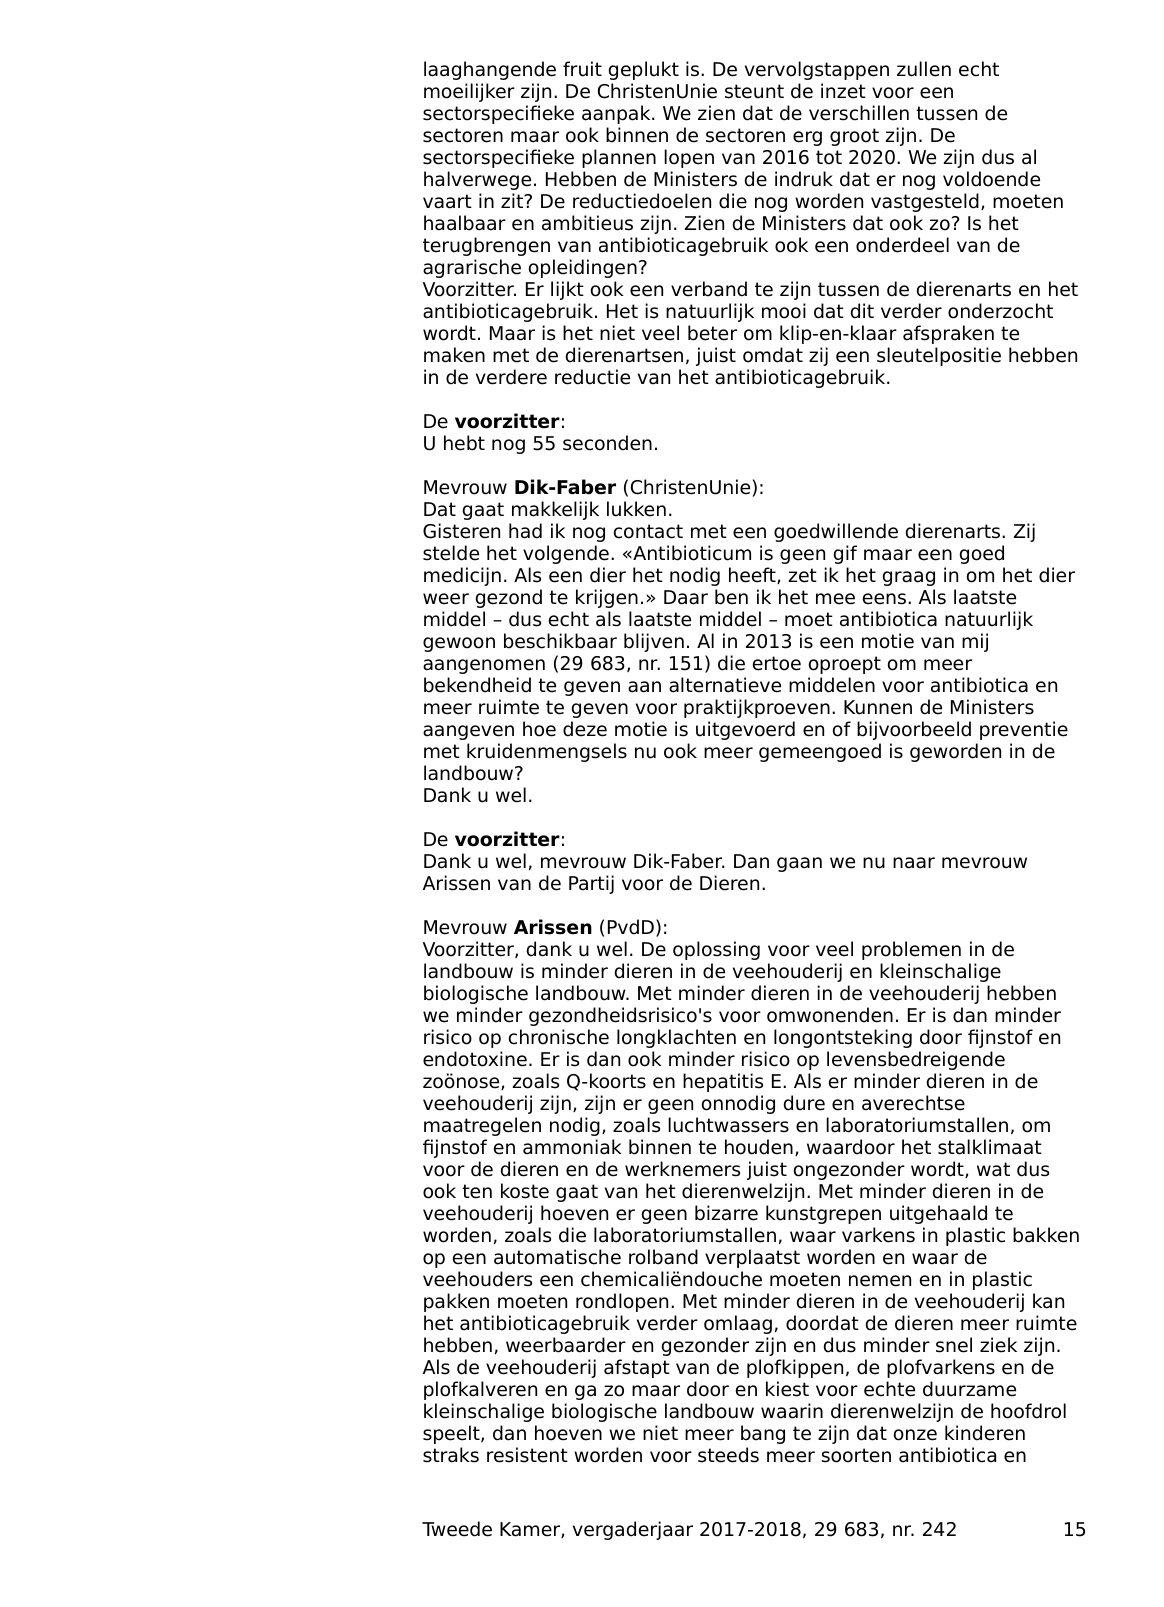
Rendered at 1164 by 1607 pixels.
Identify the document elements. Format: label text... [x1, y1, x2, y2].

text Mevrouw Dik-Faber (ChristenUnie): [422, 477, 1087, 499]
text Dank u wel. [422, 785, 1087, 807]
text Dat gaat makkelijk lukken. [422, 499, 1087, 521]
text laaghangende fruit geplukt is. De vervolgstappen zullen echt moeilijker zijn. De ChristenUnie steunt de inzet voor een sectorspecifieke aanpak. We zien dat de verschillen tussen de sectoren maar ook binnen de sectoren erg groot zijn. De sectorspecifieke plannen lopen van 2016 tot 2020. We zijn dus al halverwege. Hebben de Ministers de indruk dat er nog voldoende vaart in zit? De reductiedoelen die nog worden vastgesteld, moeten haalbaar en ambitieus zijn. Zien de Ministers dat ook zo? Is het terugbrengen van antibioticagebruik ook een onderdeel van de agrarische opleidingen? [422, 59, 1087, 279]
text U hebt nog 55 seconden. [422, 433, 1087, 455]
text Voorzitter, dank u wel. De oplossing voor veel problemen in de landbouw is minder dieren in de veehouderij en kleinschalige biologische landbouw. Met minder dieren in de veehouderij hebben we minder gezondheidsrisico's voor omwonenden. Er is dan minder risico op chronische longklachten en longontsteking door fijnstof en endotoxine. Er is dan ook minder risico op levensbedreigende zoönose, zoals Q-koorts en hepatitis E. Als er minder dieren in de veehouderij zijn, zijn er geen onnodig dure en averechtse maatregelen nodig, zoals luchtwassers en laboratoriumstallen, om fijnstof en ammoniak binnen te houden, waardoor het stalklimaat voor de dieren en de werknemers juist ongezonder wordt, wat dus ook ten koste gaat van het dierenwelzijn. Met minder dieren in de veehouderij hoeven er geen bizarre kunstgrepen uitgehaald te worden, zoals die laboratoriumstallen, waar varkens in plastic bakken op een automatische rolband verplaatst worden en waar de veehouders een chemicaliëndouche moeten nemen en in plastic pakken moeten rondlopen. Met minder dieren in de veehouderij kan het antibioticagebruik verder omlaag, doordat de dieren meer ruimte hebben, weerbaarder en gezonder zijn en dus minder snel ziek zijn. Als de veehouderij afstapt van de plofkippen, de plofvarkens en de plofkalveren en ga zo maar door en kiest voor echte duurzame kleinschalige biologische landbouw waarin dierenwelzijn de hoofdrol speelt, dan hoeven we niet meer bang te zijn dat onze kinderen straks resistent worden voor steeds meer soorten antibiotica en [422, 939, 1087, 1467]
text Voorzitter. Er lijkt ook een verband te zijn tussen de dierenarts en het antibioticagebruik. Het is natuurlijk mooi dat dit verder onderzocht wordt. Maar is het niet veel beter om klip-en-klaar afspraken te maken met de dierenartsen, juist omdat zij een sleutelpositie hebben in de verdere reductie van het antibioticagebruik. [422, 279, 1087, 389]
text De voorzitter: [422, 829, 1087, 851]
text Dank u wel, mevrouw Dik-Faber. Dan gaan we nu naar mevrouw Arissen van de Partij voor de Dieren. [422, 851, 1087, 895]
text De voorzitter: [422, 411, 1087, 433]
text Mevrouw Arissen (PvdD): [422, 917, 1087, 939]
text Gisteren had ik nog contact met een goedwillende dierenarts. Zij stelde het volgende. «Antibioticum is geen gif maar een goed medicijn. Als een dier het nodig heeft, zet ik het graag in om het dier weer gezond te krijgen.» Daar ben ik het mee eens. Als laatste middel – dus echt als laatste middel – moet antibiotica natuurlijk gewoon beschikbaar blijven. Al in 2013 is een motie van mij aangenomen (29 683, nr. 151) die ertoe oproept om meer bekendheid te geven aan alternatieve middelen voor antibiotica en meer ruimte te geven voor praktijkproeven. Kunnen de Ministers aangeven hoe deze motie is uitgevoerd en of bijvoorbeeld preventie met kruidenmengsels nu ook meer gemeengoed is geworden in de landbouw? [422, 521, 1087, 785]
